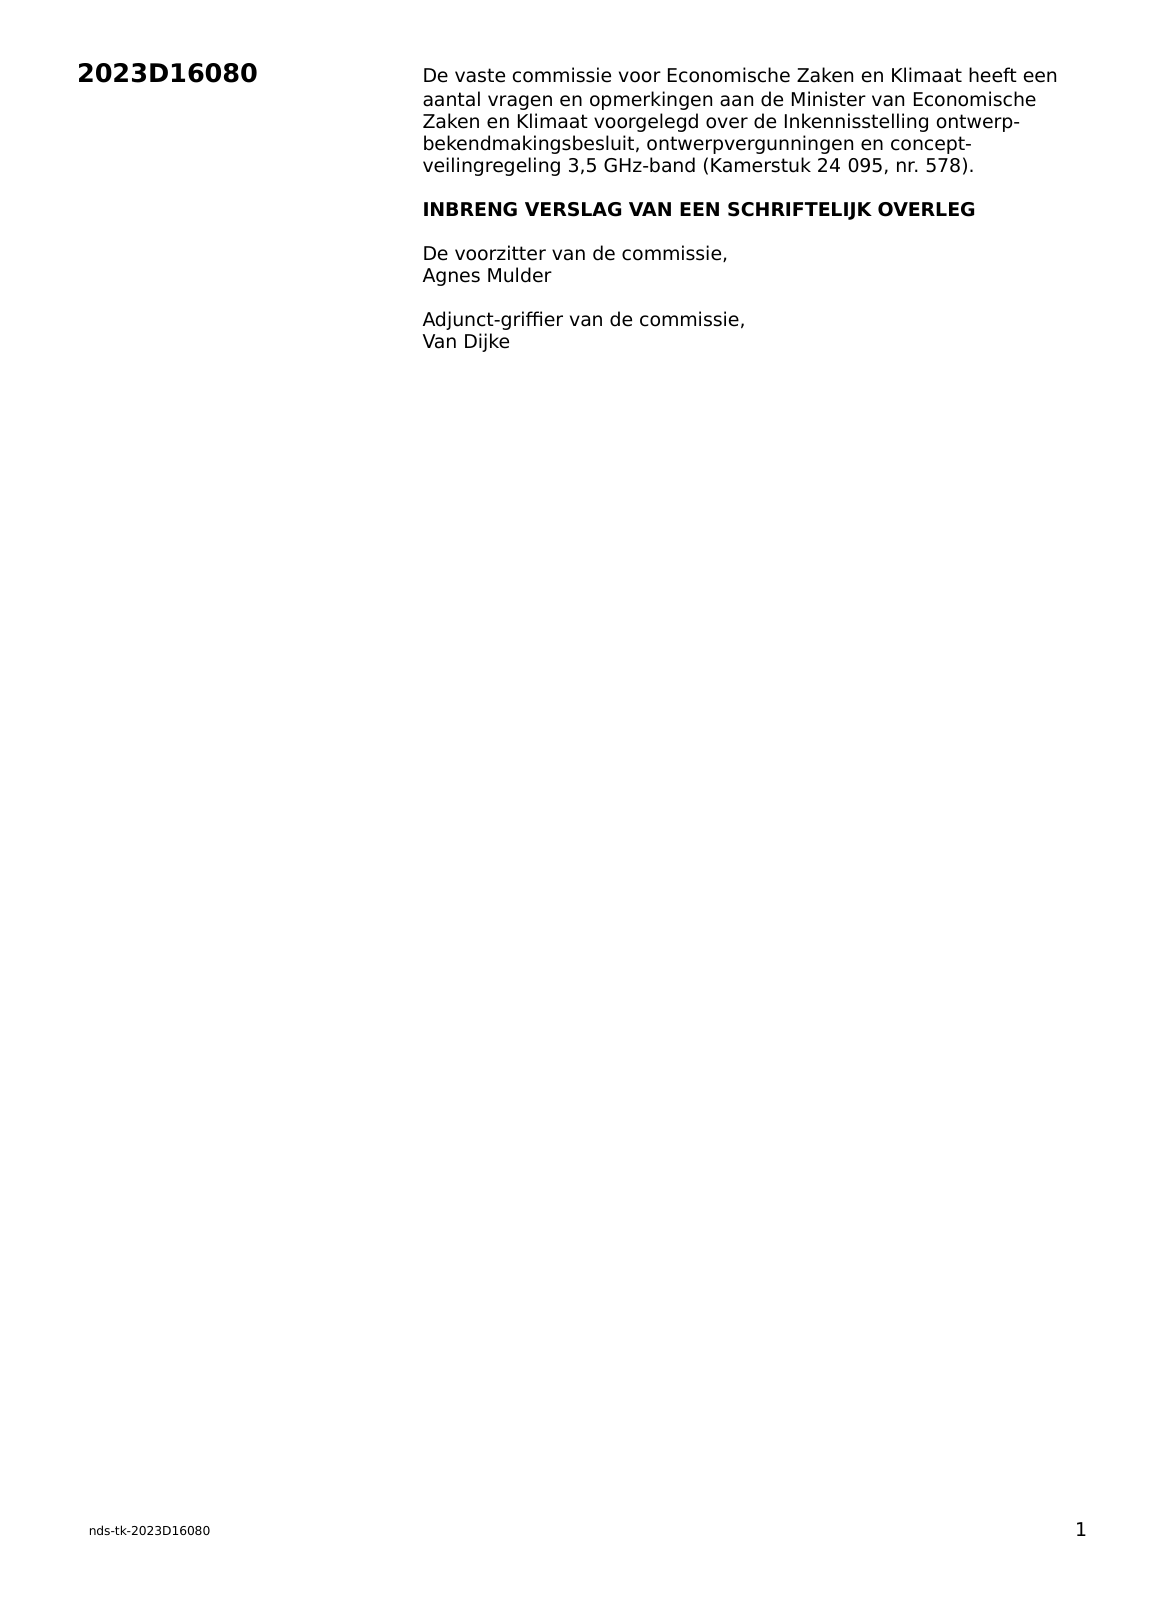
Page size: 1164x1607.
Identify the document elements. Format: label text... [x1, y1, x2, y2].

text Agnes Mulder [422, 265, 1087, 287]
text Van Dijke [422, 331, 1087, 353]
text nds-tk-2023D16080 [88, 1524, 323, 1538]
text Adjunct-griffier van de commissie, [422, 309, 1087, 331]
text De voorzitter van de commissie, [422, 243, 1087, 265]
subtitle INBRENG VERSLAG VAN EEN SCHRIFTELIJK OVERLEG [422, 199, 1087, 221]
text 2023D16080 De vaste commissie voor Economische Zaken en Klimaat heeft een aantal vragen en opmerkingen aan de Minister van Economische Zaken en Klimaat voorgelegd over de Inkennisstelling ontwerp-bekendmakingsbesluit, ontwerpvergunningen en concept-veilingregeling 3,5 GHz-band (Kamerstuk 24 095, nr. 578). [77, 59, 1087, 177]
